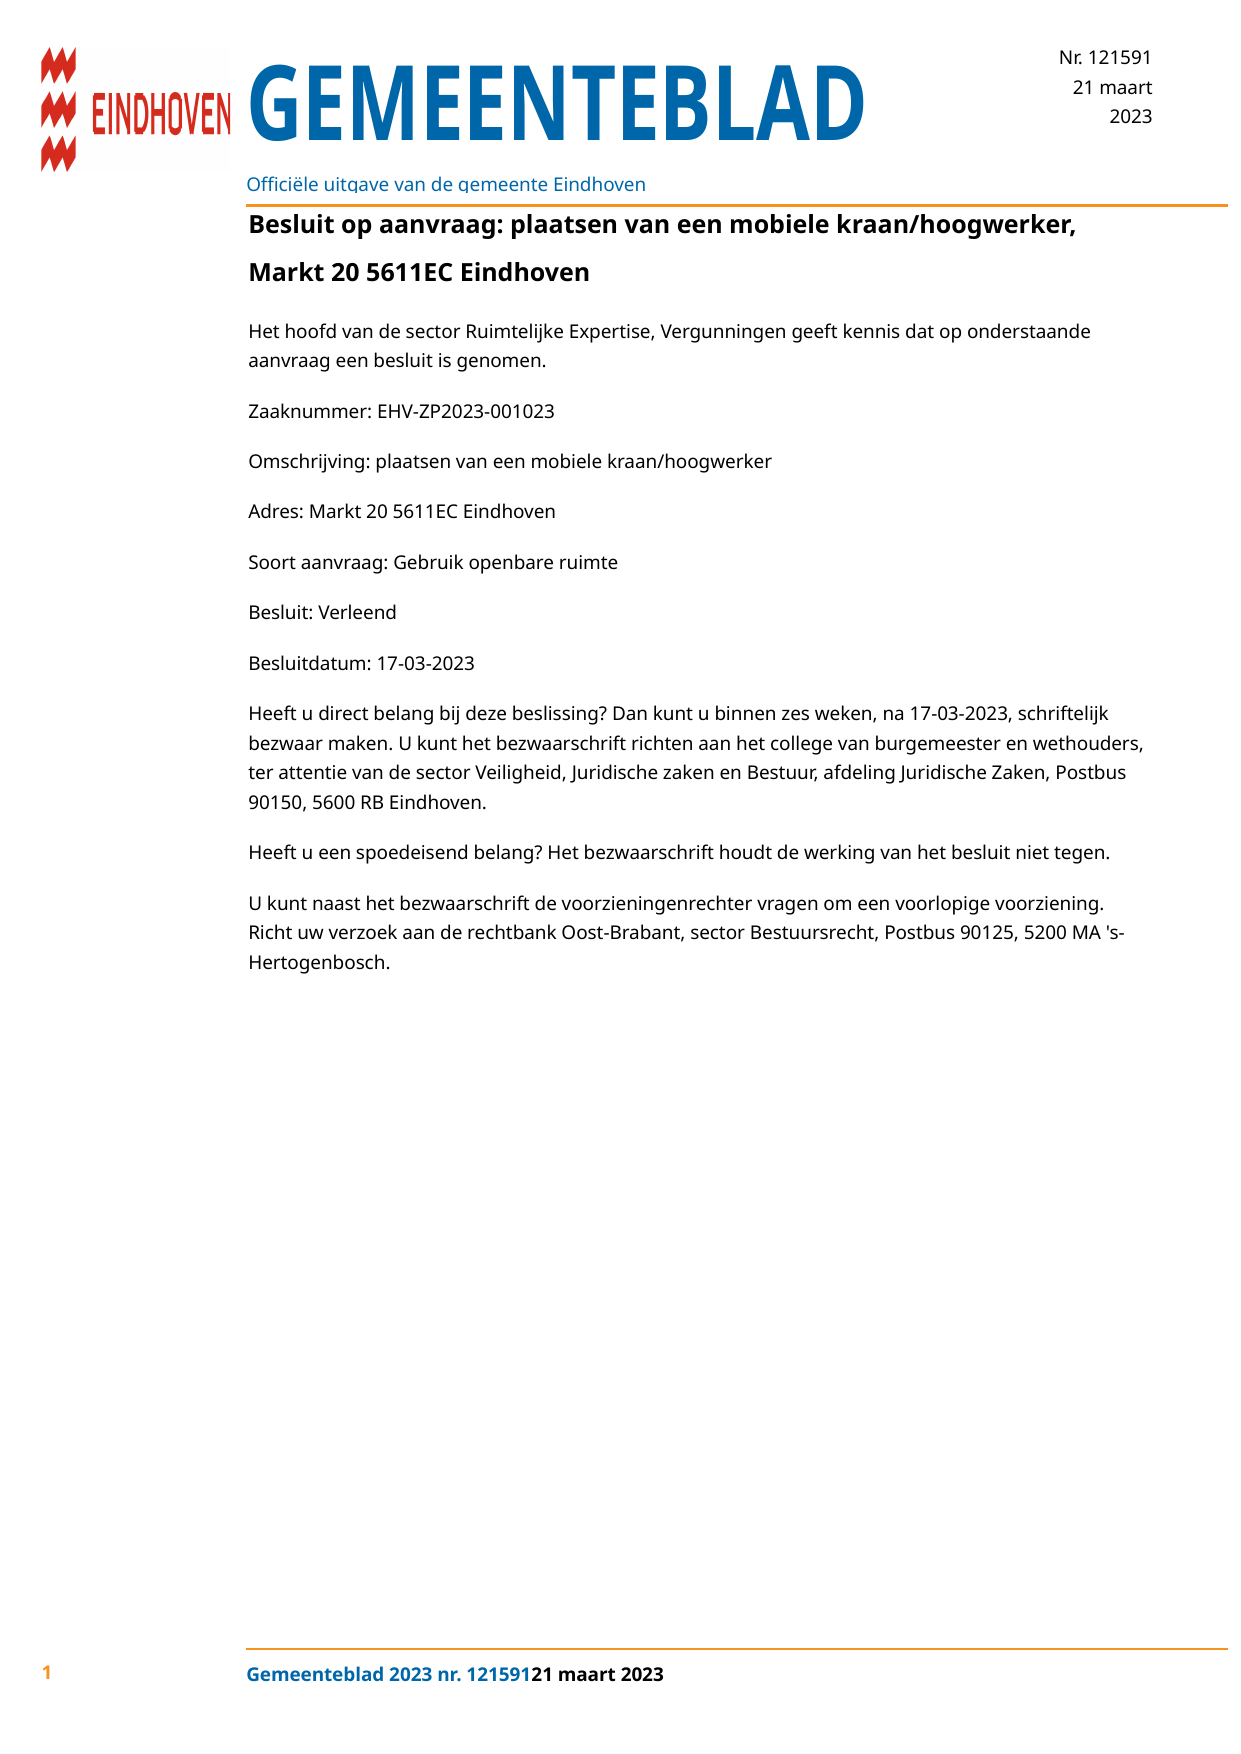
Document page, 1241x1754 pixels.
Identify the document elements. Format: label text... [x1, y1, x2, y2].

text Heeft u een spoedeisend belang? Het bezwaarschrift houdt de werking van het besluit niet tegen. [248, 839, 1152, 865]
text Soort aanvraag: Gebruik openbare ruimte [248, 549, 1152, 575]
text Zaaknummer: EHV-ZP2023-001023 [248, 398, 1152, 424]
text U kunt naast het bezwaarschrift de voorzieningenrechter vragen om een voorlopige voorziening. Richt uw verzoek aan de rechtbank Oost-Brabant, sector Bestuursrecht, Postbus 90125, 5200 MA 's-Hertogenbosch. [248, 890, 1152, 975]
text Besluit: Verleend [248, 599, 1152, 625]
text Adres: Markt 20 5611EC Eindhoven [248, 499, 1152, 524]
text Heeft u direct belang bij deze beslissing? Dan kunt u binnen zes weken, na 17-03-2023, schriftelijk bezwaar maken. U kunt het bezwaarschrift richten aan het college van burgemeester en wethouders, ter attentie van de sector Veiligheid, Juridische zaken en Bestuur, afdeling Juridische Zaken, Postbus 90150, 5600 RB Eindhoven. [248, 700, 1152, 815]
text Besluit op aanvraag: plaatsen van een mobiele kraan/hoogwerker, Markt 20 5611EC Eindhoven [248, 207, 1152, 288]
text Omschrijving: plaatsen van een mobiele kraan/hoogwerker [248, 448, 1152, 474]
text Besluitdatum: 17-03-2023 [248, 650, 1152, 676]
picture [41, 47, 231, 172]
text Het hoofd van de sector Ruimtelijke Expertise, Vergunningen geeft kennis dat op onderstaande aanvraag een besluit is genomen. [248, 318, 1152, 373]
